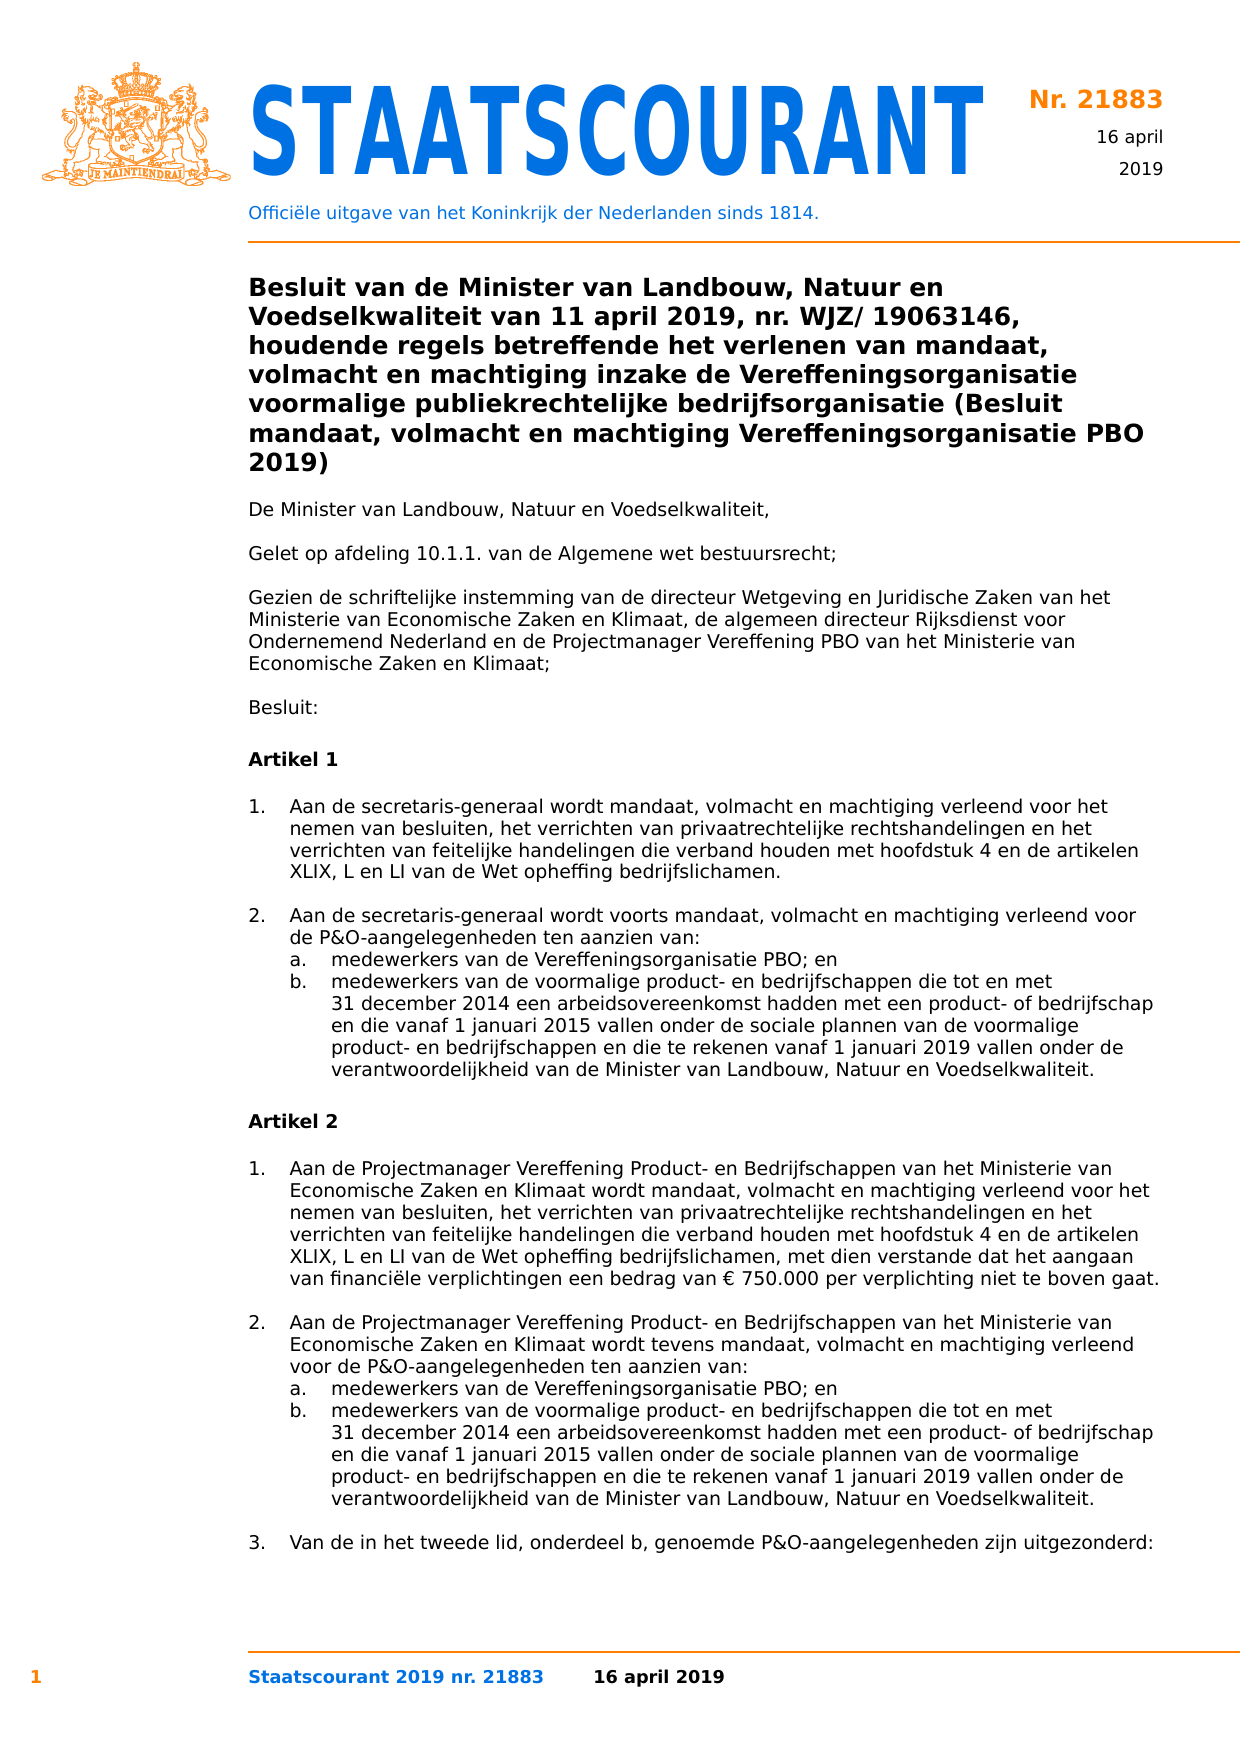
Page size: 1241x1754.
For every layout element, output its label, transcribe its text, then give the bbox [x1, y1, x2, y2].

text b. medewerkers van de voormalige product- en bedrijfschappen die tot en met 31 december 2014 een arbeidsovereenkomst hadden met een product- of bedrijfschap en die vanaf 1 januari 2015 vallen onder de sociale plannen van de voormalige product- en bedrijfschappen en die te rekenen vanaf 1 januari 2019 vallen onder de verantwoordelijkheid van de Minister van Landbouw, Natuur en Voedselkwaliteit. [289, 971, 1163, 1081]
text 1. Aan de secretaris-generaal wordt mandaat, volmacht en machtiging verleend voor het nemen van besluiten, het verrichten van privaatrechtelijke rechtshandelingen en het verrichten van feitelijke handelingen die verband houden met hoofdstuk 4 en de artikelen XLIX, L en LI van de Wet opheffing bedrijfslichamen. [248, 796, 1163, 883]
picture [41, 62, 231, 186]
table_cell Officiële uitgave van het Koninkrijk der Nederlanden sinds 1814. [248, 203, 1240, 241]
text b. medewerkers van de voormalige product- en bedrijfschappen die tot en met 31 december 2014 een arbeidsovereenkomst hadden met een product- of bedrijfschap en die vanaf 1 januari 2015 vallen onder de sociale plannen van de voormalige product- en bedrijfschappen en die te rekenen vanaf 1 januari 2019 vallen onder de verantwoordelijkheid van de Minister van Landbouw, Natuur en Voedselkwaliteit. [289, 1400, 1163, 1510]
text a. medewerkers van de Vereffeningsorganisatie PBO; en [289, 1378, 1163, 1400]
text Gezien de schriftelijke instemming van de directeur Wetgeving en Juridische Zaken van het Ministerie van Economische Zaken en Klimaat, de algemeen directeur Rijksdienst voor Ondernemend Nederland en de Projectmanager Vereffening PBO van het Ministerie van Economische Zaken en Klimaat; [248, 587, 1163, 675]
text a. medewerkers van de Vereffeningsorganisatie PBO; en [289, 949, 1163, 971]
text De Minister van Landbouw, Natuur en Voedselkwaliteit, [248, 499, 1163, 521]
subtitle Besluit van de Minister van Landbouw, Natuur en Voedselkwaliteit van 11 april 2019, nr. WJZ/ 19063146, houdende regels betreffende het verlenen van mandaat, volmacht en machtiging inzake de Vereffeningsorganisatie voormalige publiekrechtelijke bedrijfsorganisatie (Besluit mandaat, volmacht en machtiging Vereffeningsorganisatie PBO 2019) [248, 273, 1163, 477]
text 2. Aan de secretaris-generaal wordt voorts mandaat, volmacht en machtiging verleend voor de P&O-aangelegenheden ten aanzien van: [248, 905, 1163, 949]
text Besluit: [248, 697, 1163, 718]
table_header STAATSCOURANT [248, 62, 998, 203]
text 1. Aan de Projectmanager Vereffening Product- en Bedrijfschappen van het Ministerie van Economische Zaken en Klimaat wordt mandaat, volmacht en machtiging verleend voor het nemen van besluiten, het verrichten van privaatrechtelijke rechtshandelingen en het verrichten van feitelijke handelingen die verband houden met hoofdstuk 4 en de artikelen XLIX, L en LI van de Wet opheffing bedrijfslichamen, met dien verstande dat het aangaan van financiële verplichtingen een bedrag van € 750.000 per verplichting niet te boven gaat. [248, 1158, 1163, 1290]
table_cell 2019 [998, 153, 1240, 203]
text Gelet op afdeling 10.1.1. van de Algemene wet bestuursrecht; [248, 543, 1163, 565]
subtitle Artikel 2 [248, 1111, 1163, 1133]
subtitle Artikel 1 [248, 748, 1163, 771]
table_header Nr. 21883 [998, 62, 1240, 121]
table_cell 16 april [998, 121, 1240, 153]
table_header [25, 62, 248, 241]
text 2. Aan de Projectmanager Vereffening Product- en Bedrijfschappen van het Ministerie van Economische Zaken en Klimaat wordt tevens mandaat, volmacht en machtiging verleend voor de P&O-aangelegenheden ten aanzien van: [248, 1312, 1163, 1378]
text 3. Van de in het tweede lid, onderdeel b, genoemde P&O-aangelegenheden zijn uitgezonderd: [248, 1532, 1163, 1553]
